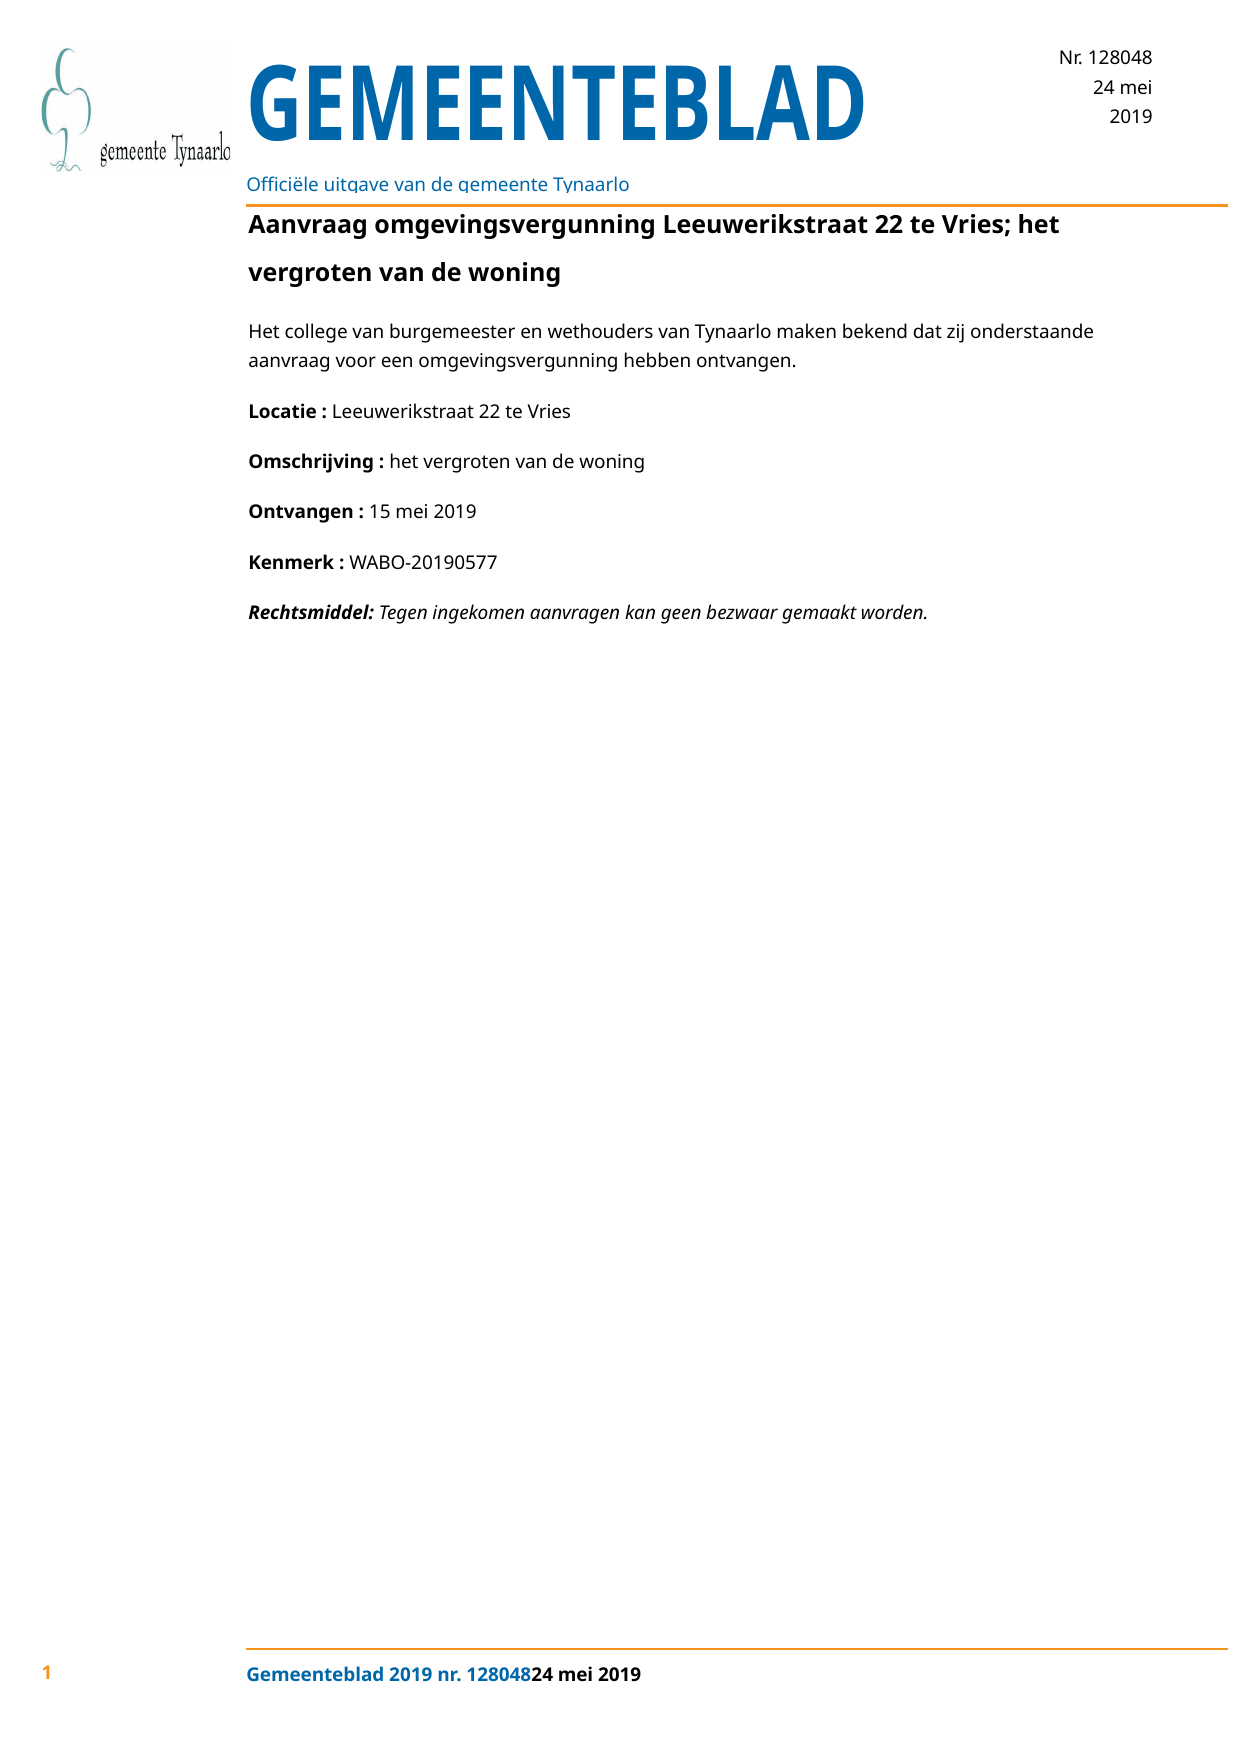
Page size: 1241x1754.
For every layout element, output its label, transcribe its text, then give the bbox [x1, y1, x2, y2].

text Locatie : Leeuwerikstraat 22 te Vries [248, 398, 1152, 424]
text Kenmerk : WABO-20190577 [248, 549, 1152, 575]
text Ontvangen : 15 mei 2019 [248, 499, 1152, 524]
picture [41, 47, 231, 172]
text Omschrijving : het vergroten van de woning [248, 448, 1152, 474]
text Aanvraag omgevingsvergunning Leeuwerikstraat 22 te Vries; het vergroten van de woning [248, 207, 1152, 288]
text Het college van burgemeester en wethouders van Tynaarlo maken bekend dat zij onderstaande aanvraag voor een omgevingsvergunning hebben ontvangen. [248, 318, 1152, 373]
text Rechtsmiddel: Tegen ingekomen aanvragen kan geen bezwaar gemaakt worden. [248, 599, 1152, 625]
